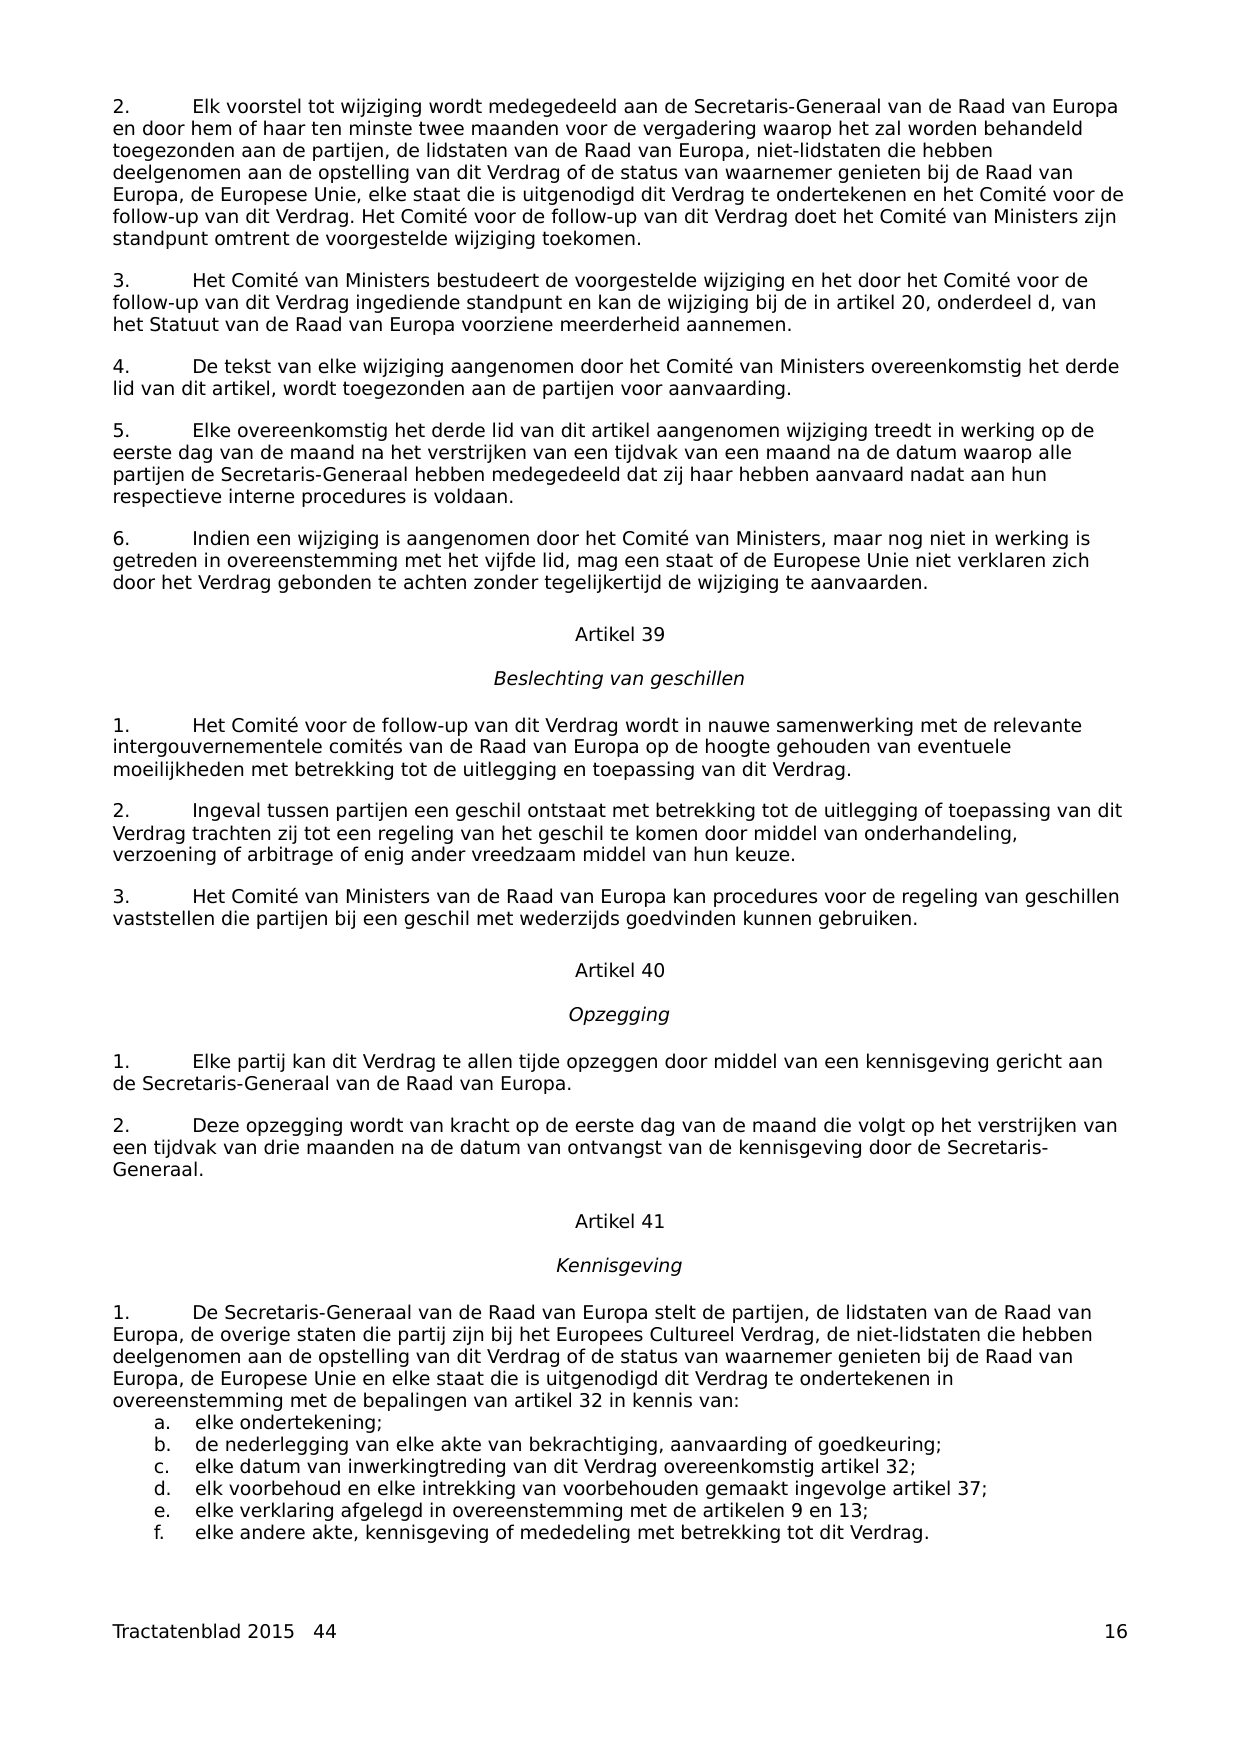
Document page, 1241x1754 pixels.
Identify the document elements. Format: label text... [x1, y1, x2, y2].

text 2. Elk voorstel tot wijziging wordt medegedeeld aan de Secretaris-Generaal van de Raad van Europa en door hem of haar ten minste twee maanden voor de vergadering waarop het zal worden behandeld toegezonden aan de partijen, de lidstaten van de Raad van Europa, niet-lidstaten die hebben deelgenomen aan de opstelling van dit Verdrag of de status van waarnemer genieten bij de Raad van Europa, de Europese Unie, elke staat die is uitgenodigd dit Verdrag te ondertekenen en het Comité voor de follow-up van dit Verdrag. Het Comité voor de follow-up van dit Verdrag doet het Comité van Ministers zijn standpunt omtrent de voorgestelde wijziging toekomen. [112, 96, 1128, 250]
text e. elke verklaring afgelegd in overeenstemming met de artikelen 9 en 13; [153, 1500, 1128, 1522]
text 1. De Secretaris-Generaal van de Raad van Europa stelt de partijen, de lidstaten van de Raad van Europa, de overige staten die partij zijn bij het Europees Cultureel Verdrag, de niet-lidstaten die hebben deelgenomen aan de opstelling van dit Verdrag of de status van waarnemer genieten bij de Raad van Europa, de Europese Unie en elke staat die is uitgenodigd dit Verdrag te ondertekenen in overeenstemming met de bepalingen van artikel 32 in kennis van: [112, 1302, 1128, 1412]
text 1. Elke partij kan dit Verdrag te allen tijde opzeggen door middel van een kennisgeving gericht aan de Secretaris-Generaal van de Raad van Europa. [112, 1051, 1128, 1095]
text 2. Deze opzegging wordt van kracht op de eerste dag van de maand die volgt op het verstrijken van een tijdvak van drie maanden na de datum van ontvangst van de kennisgeving door de Secretaris-Generaal. [112, 1115, 1128, 1181]
subtitle Artikel 41 Kennisgeving [112, 1211, 1128, 1277]
subtitle Artikel 40 Opzegging [112, 960, 1128, 1026]
text f. elke andere akte, kennisgeving of mededeling met betrekking tot dit Verdrag. [153, 1522, 1128, 1544]
text 2. Ingeval tussen partijen een geschil ontstaat met betrekking tot de uitlegging of toepassing van dit Verdrag trachten zij tot een regeling van het geschil te komen door middel van onderhandeling, verzoening of arbitrage of enig ander vreedzaam middel van hun keuze. [112, 800, 1128, 866]
text 1. Het Comité voor de follow-up van dit Verdrag wordt in nauwe samenwerking met de relevante intergouvernementele comités van de Raad van Europa op de hoogte gehouden van eventuele moeilijkheden met betrekking tot de uitlegging en toepassing van dit Verdrag. [112, 714, 1128, 780]
text b. de nederlegging van elke akte van bekrachtiging, aanvaarding of goedkeuring; [153, 1434, 1128, 1456]
text 3. Het Comité van Ministers van de Raad van Europa kan procedures voor de regeling van geschillen vaststellen die partijen bij een geschil met wederzijds goedvinden kunnen gebruiken. [112, 886, 1128, 930]
text c. elke datum van inwerkingtreding van dit Verdrag overeenkomstig artikel 32; [153, 1456, 1128, 1478]
text 5. Elke overeenkomstig het derde lid van dit artikel aangenomen wijziging treedt in werking op de eerste dag van de maand na het verstrijken van een tijdvak van een maand na de datum waarop alle partijen de Secretaris-Generaal hebben medegedeeld dat zij haar hebben aanvaard nadat aan hun respectieve interne procedures is voldaan. [112, 420, 1128, 508]
text d. elk voorbehoud en elke intrekking van voorbehouden gemaakt ingevolge artikel 37; [153, 1478, 1128, 1500]
text 3. Het Comité van Ministers bestudeert de voorgestelde wijziging en het door het Comité voor de follow-up van dit Verdrag ingediende standpunt en kan de wijziging bij de in artikel 20, onderdeel d, van het Statuut van de Raad van Europa voorziene meerderheid aannemen. [112, 270, 1128, 336]
subtitle Artikel 39 Beslechting van geschillen [112, 623, 1128, 689]
text 6. Indien een wijziging is aangenomen door het Comité van Ministers, maar nog niet in werking is getreden in overeenstemming met het vijfde lid, mag een staat of de Europese Unie niet verklaren zich door het Verdrag gebonden te achten zonder tegelijkertijd de wijziging te aanvaarden. [112, 528, 1128, 593]
text 4. De tekst van elke wijziging aangenomen door het Comité van Ministers overeenkomstig het derde lid van dit artikel, wordt toegezonden aan de partijen voor aanvaarding. [112, 356, 1128, 400]
text a. elke ondertekening; [153, 1412, 1128, 1434]
